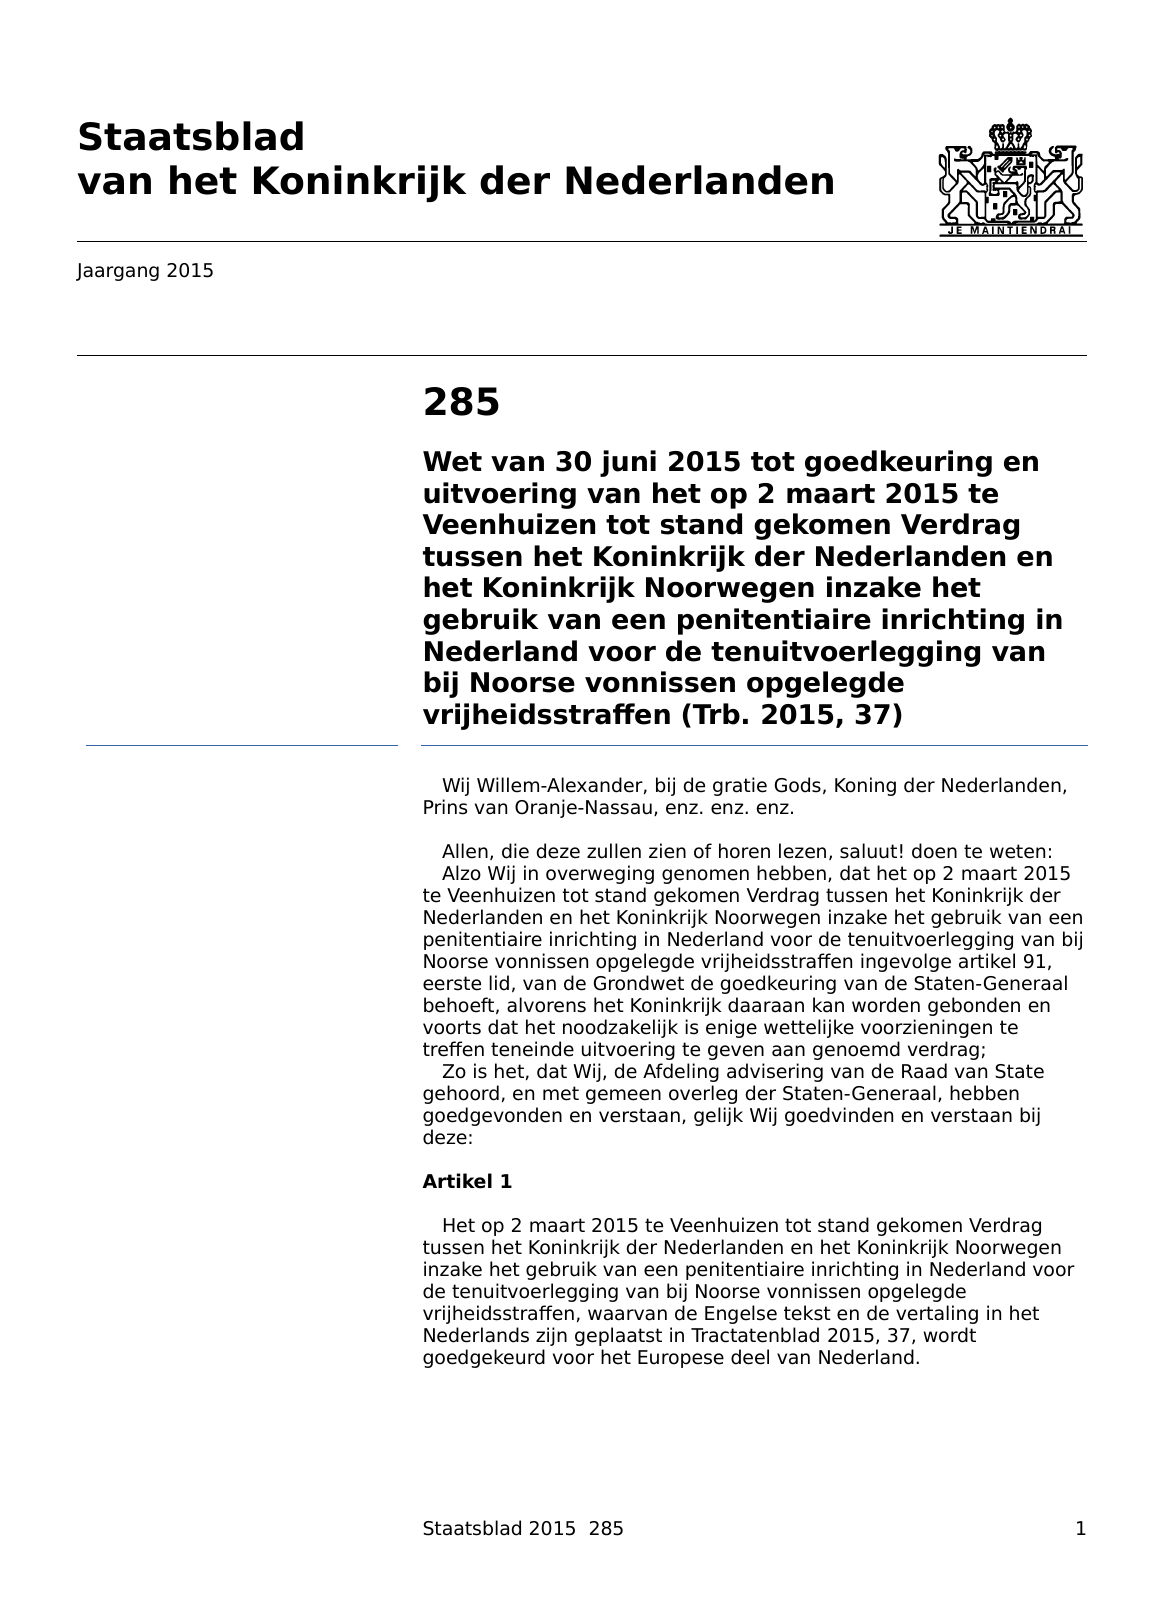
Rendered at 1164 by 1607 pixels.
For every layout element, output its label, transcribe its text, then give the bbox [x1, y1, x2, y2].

text Allen, die deze zullen zien of horen lezen, saluut! doen te weten: [422, 841, 1087, 863]
table_header [886, 100, 1087, 241]
table_cell Jaargang 2015 [77, 242, 1087, 355]
table_header Staatsblad van het Koninkrijk der Nederlanden [77, 100, 886, 241]
picture [936, 115, 1087, 240]
subtitle 285 [422, 381, 1087, 424]
text Alzo Wij in overweging genomen hebben, dat het op 2 maart 2015 te Veenhuizen tot stand gekomen Verdrag tussen het Koninkrijk der Nederlanden en het Koninkrijk Noorwegen inzake het gebruik van een penitentiaire inrichting in Nederland voor de tenuitvoerlegging van bij Noorse vonnissen opgelegde vrijheidsstraffen ingevolge artikel 91, eerste lid, van de Grondwet de goedkeuring van de Staten-Generaal behoeft, alvorens het Koninkrijk daaraan kan worden gebonden en voorts dat het noodzakelijk is enige wettelijke voorzieningen te treffen teneinde uitvoering te geven aan genoemd verdrag; [422, 863, 1087, 1061]
text Het op 2 maart 2015 te Veenhuizen tot stand gekomen Verdrag tussen het Koninkrijk der Nederlanden en het Koninkrijk Noorwegen inzake het gebruik van een penitentiaire inrichting in Nederland voor de tenuitvoerlegging van bij Noorse vonnissen opgelegde vrijheidsstraffen, waarvan de Engelse tekst en de vertaling in het Nederlands zijn geplaatst in Tractatenblad 2015, 37, wordt goedgekeurd voor het Europese deel van Nederland. [422, 1215, 1087, 1369]
subtitle Artikel 1 [422, 1171, 1087, 1193]
text Wij Willem-Alexander, bij de gratie Gods, Koning der Nederlanden, Prins van Oranje-Nassau, enz. enz. enz. [422, 775, 1087, 819]
text Zo is het, dat Wij, de Afdeling advisering van de Raad van State gehoord, en met gemeen overleg der Staten-Generaal, hebben goedgevonden en verstaan, gelijk Wij goedvinden en verstaan bij deze: [422, 1061, 1087, 1149]
text Wet van 30 juni 2015 tot goedkeuring en uitvoering van het op 2 maart 2015 te Veenhuizen tot stand gekomen Verdrag tussen het Koninkrijk der Nederlanden en het Koninkrijk Noorwegen inzake het gebruik van een penitentiaire inrichting in Nederland voor de tenuitvoerlegging van bij Noorse vonnissen opgelegde vrijheidsstraffen (Trb. 2015, 37) [422, 447, 1087, 731]
